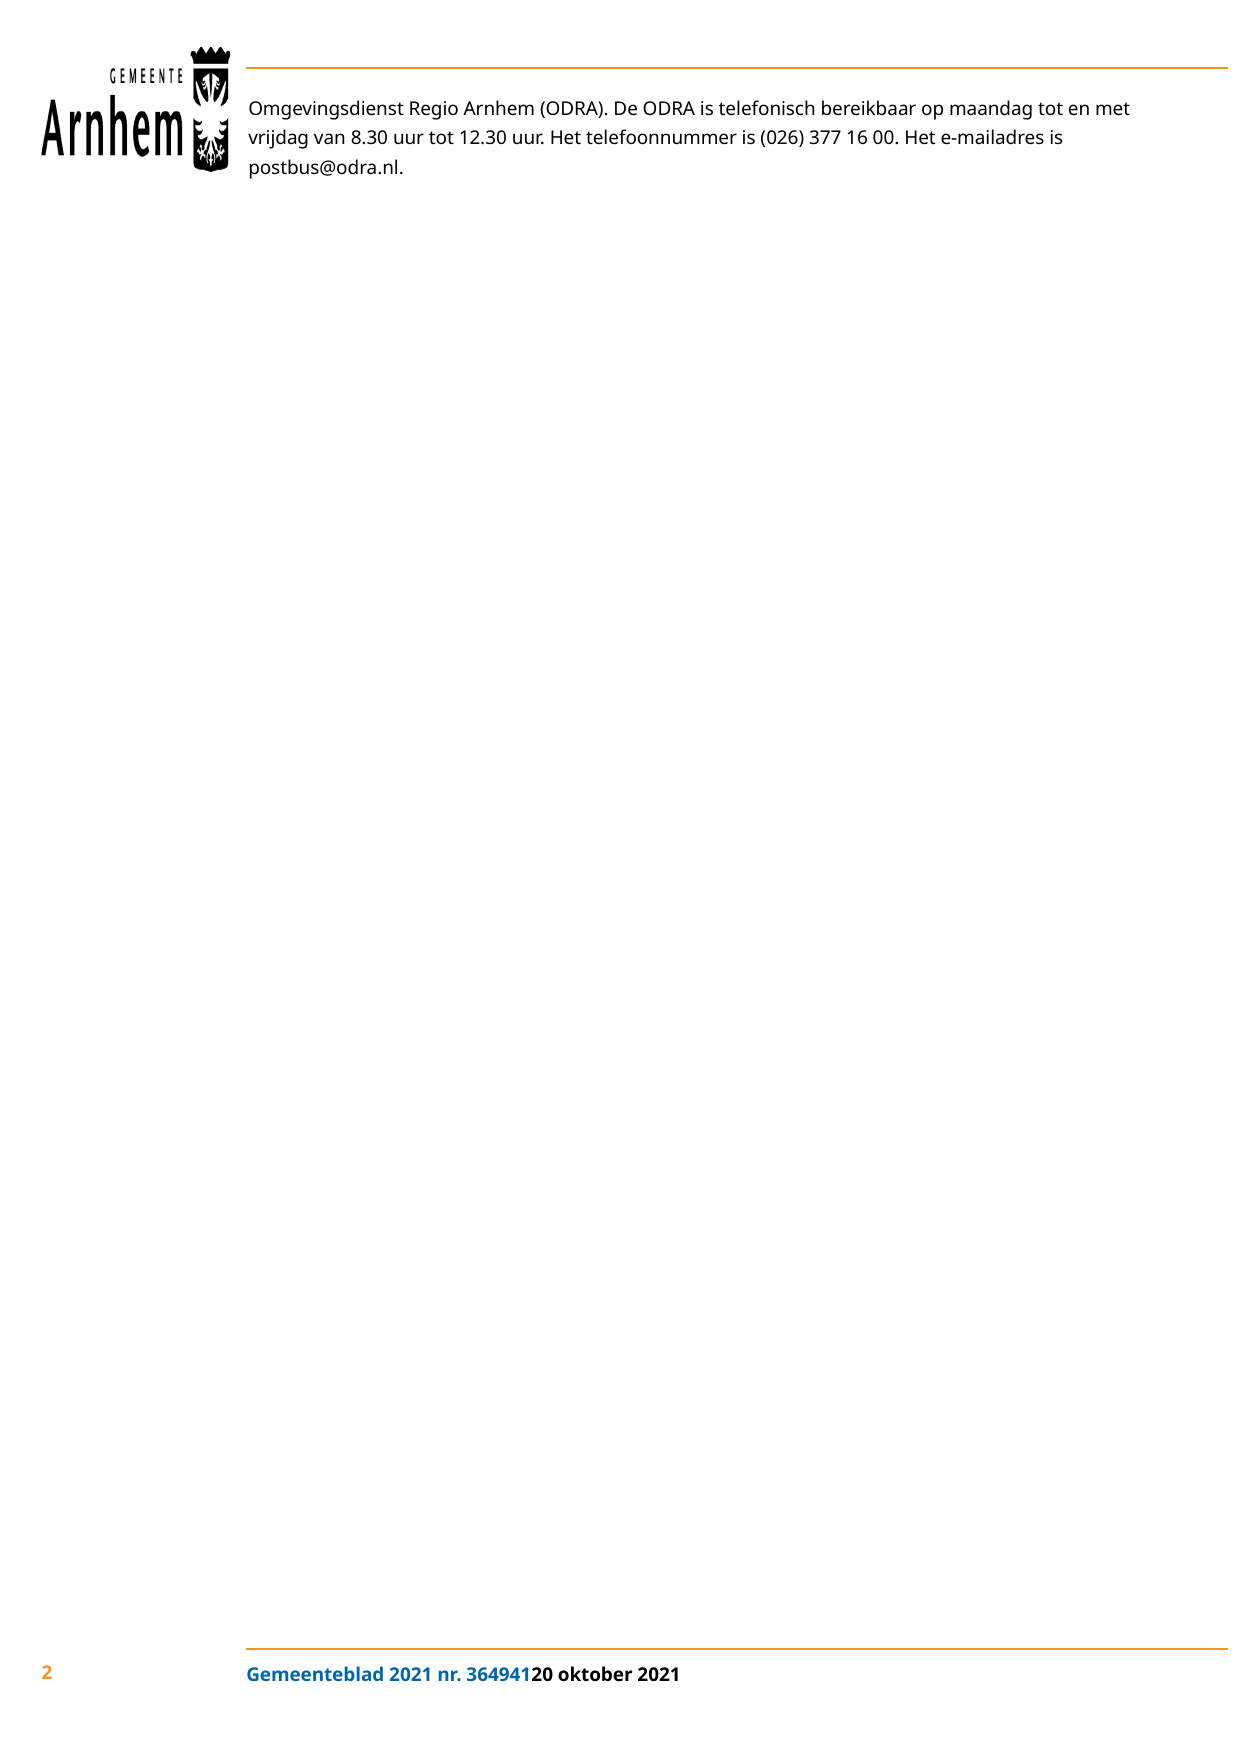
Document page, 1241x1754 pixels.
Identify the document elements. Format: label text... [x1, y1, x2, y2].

picture [41, 47, 231, 172]
text Omgevingsdienst Regio Arnhem (ODRA). De ODRA is telefonisch bereikbaar op maandag tot en met vrijdag van 8.30 uur tot 12.30 uur. Het telefoonnummer is (026) 377 16 00. Het e-mailadres is postbus@odra.nl. [248, 95, 1152, 180]
